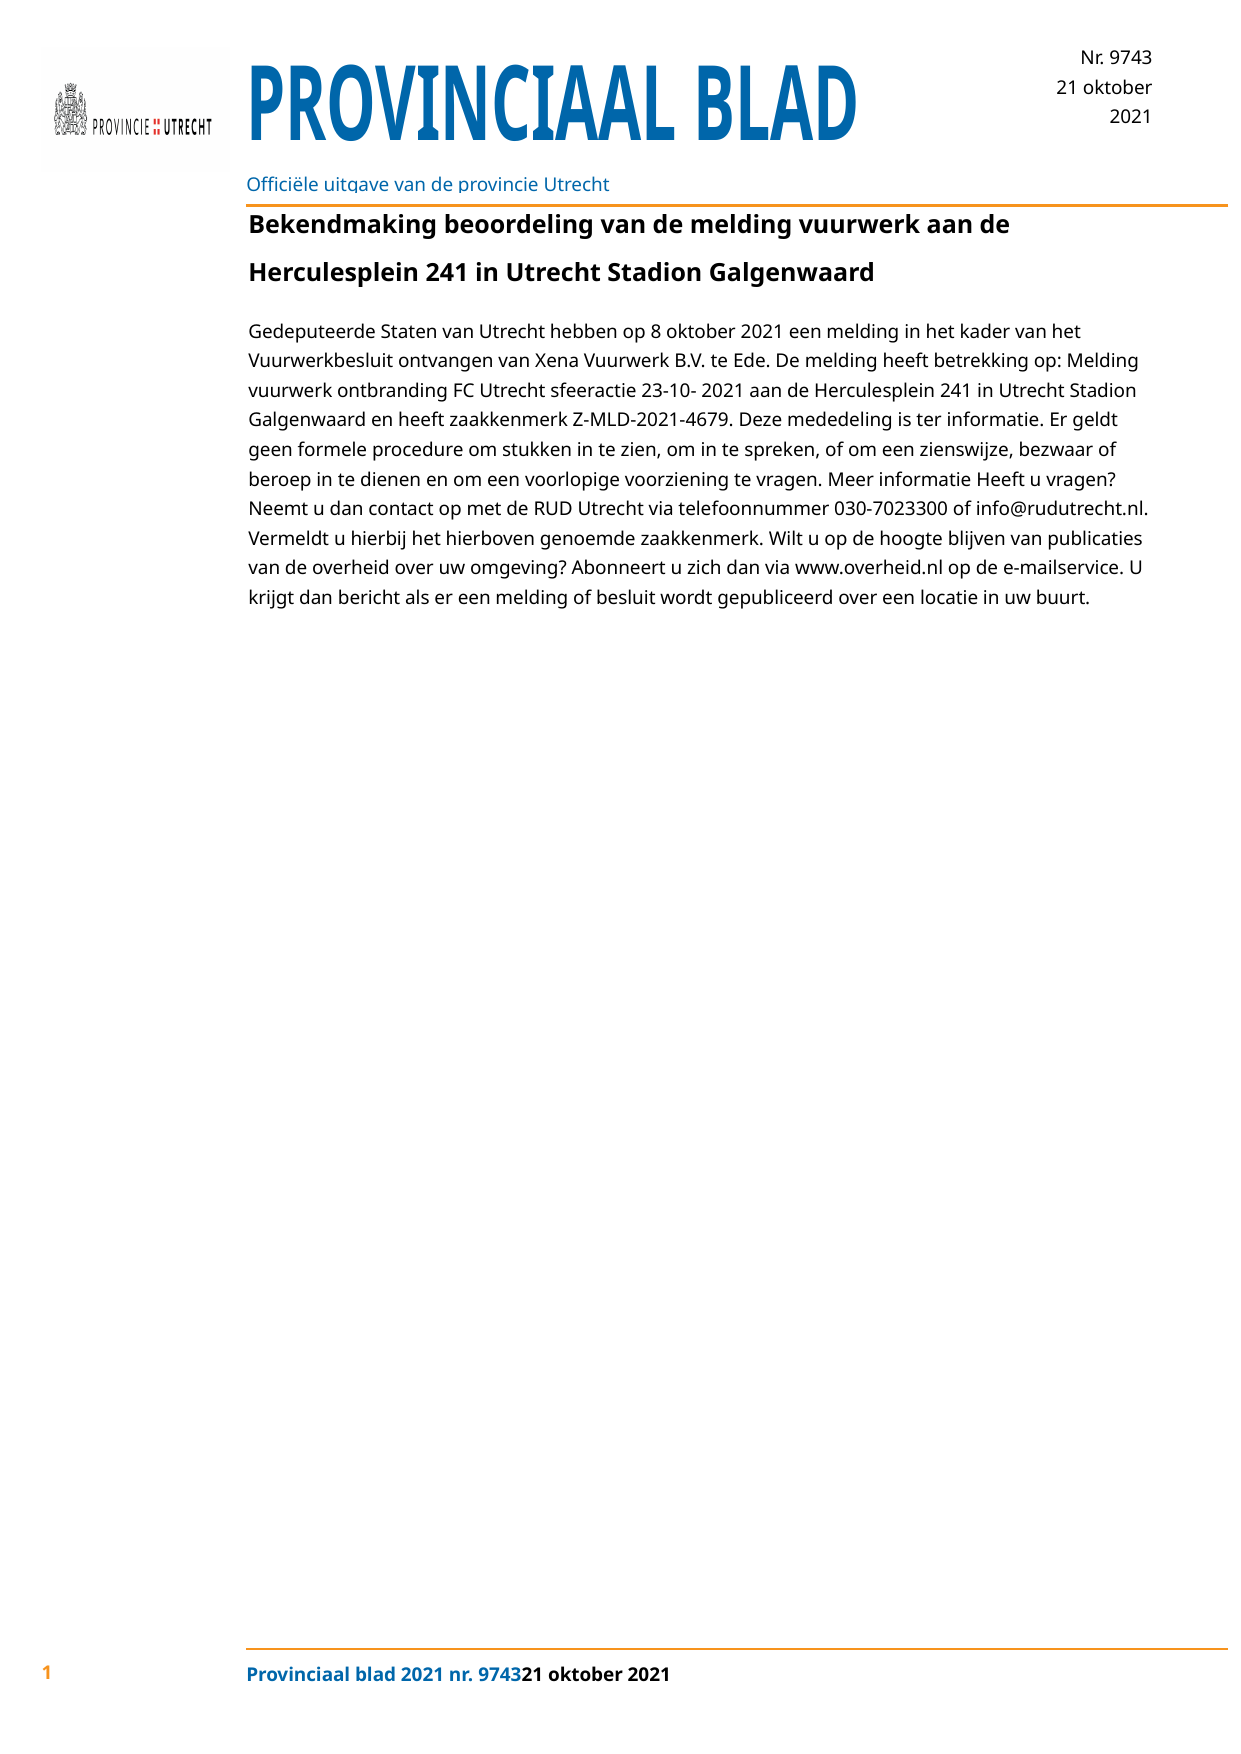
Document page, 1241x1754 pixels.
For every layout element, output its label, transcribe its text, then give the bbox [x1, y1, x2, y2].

text Gedeputeerde Staten van Utrecht hebben op 8 oktober 2021 een melding in het kader van het Vuurwerkbesluit ontvangen van Xena Vuurwerk B.V. te Ede. De melding heeft betrekking op: Melding vuurwerk ontbranding FC Utrecht sfeeractie 23-10- 2021 aan de Herculesplein 241 in Utrecht Stadion Galgenwaard en heeft zaakkenmerk Z-MLD-2021-4679. Deze mededeling is ter informatie. Er geldt geen formele procedure om stukken in te zien, om in te spreken, of om een zienswijze, bezwaar of beroep in te dienen en om een voorlopige voorziening te vragen. Meer informatie Heeft u vragen? Neemt u dan contact op met de RUD Utrecht via telefoonnummer 030-7023300 of info@rudutrecht.nl. Vermeldt u hierbij het hierboven genoemde zaakkenmerk. Wilt u op de hoogte blijven van publicaties van de overheid over uw omgeving? Abonneert u zich dan via www.overheid.nl op de e-mailservice. U krijgt dan bericht als er een melding of besluit wordt gepubliceerd over een locatie in uw buurt. [248, 318, 1152, 610]
text Bekendmaking beoordeling van de melding vuurwerk aan de Herculesplein 241 in Utrecht Stadion Galgenwaard [248, 207, 1152, 288]
picture [41, 47, 231, 172]
